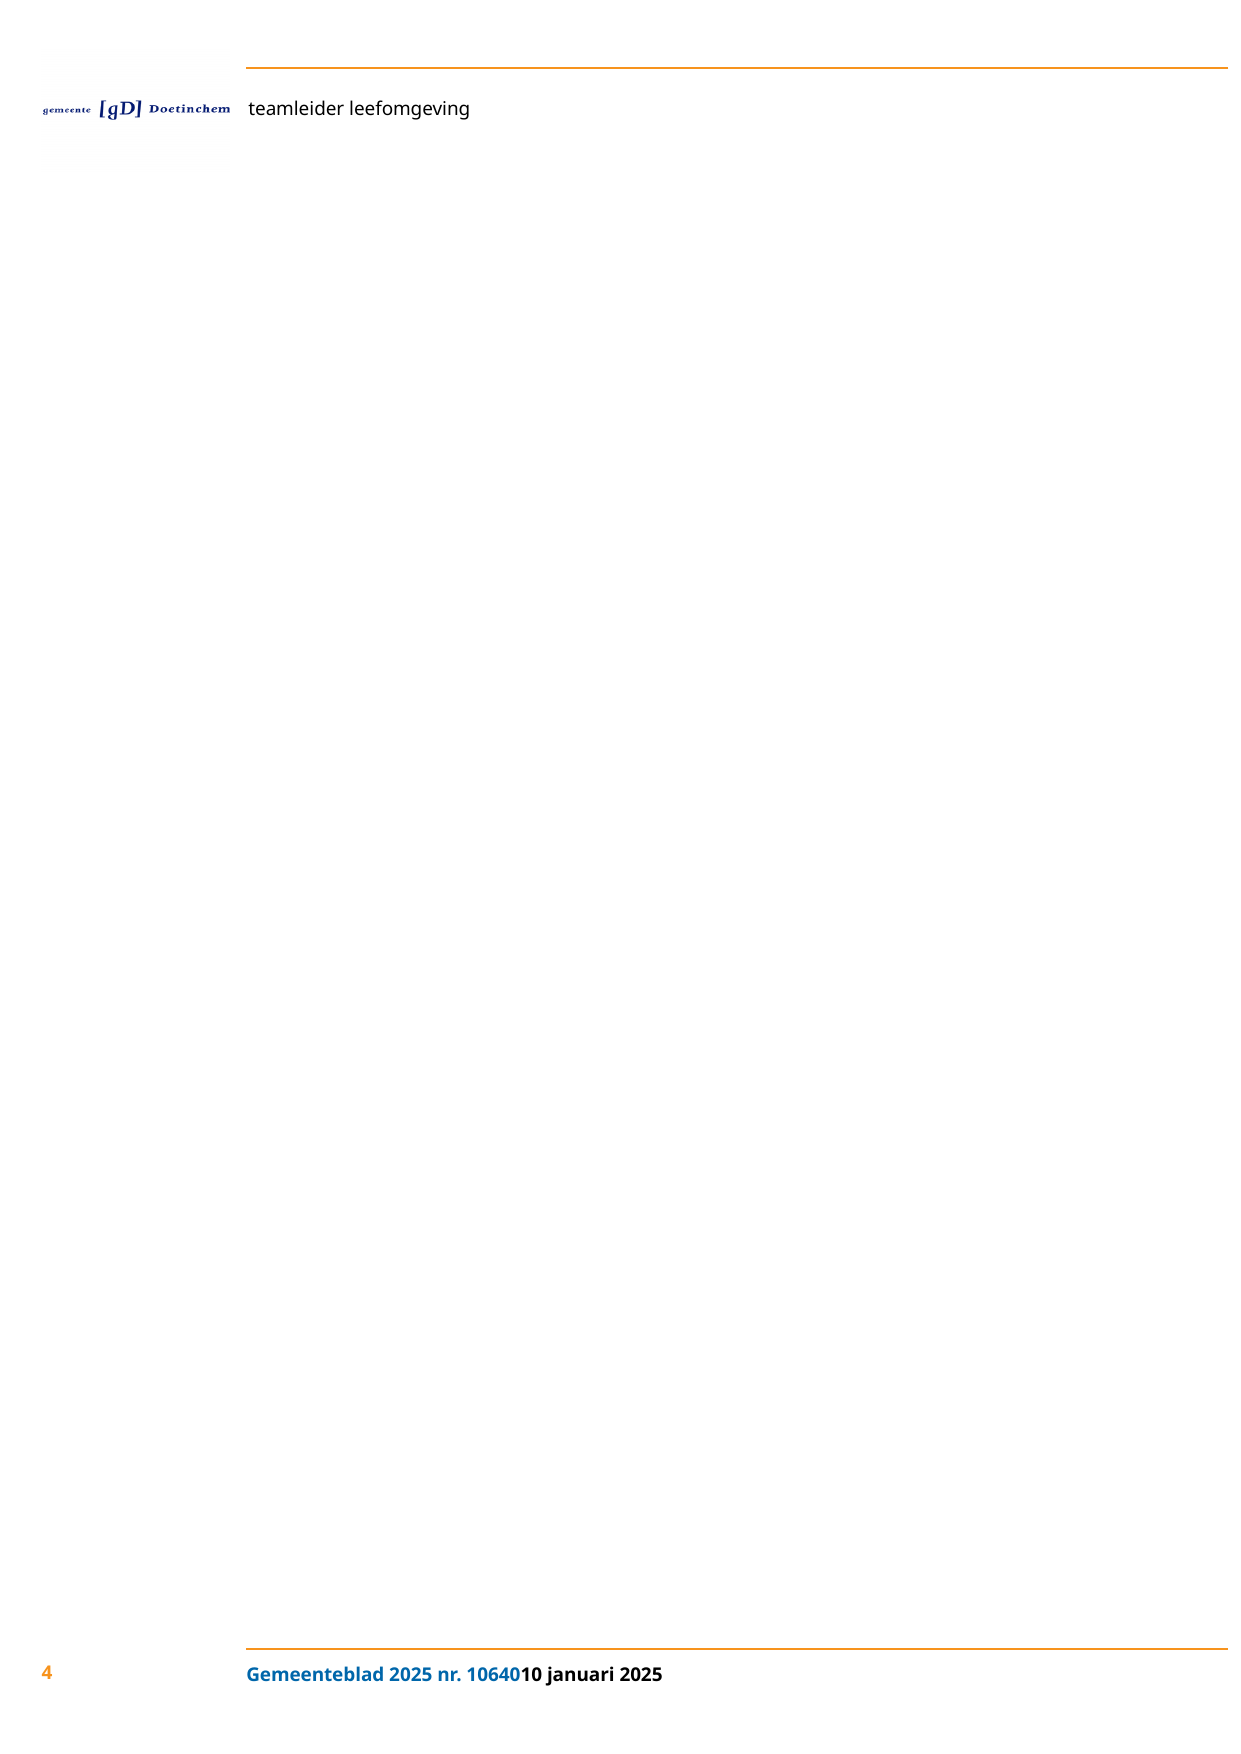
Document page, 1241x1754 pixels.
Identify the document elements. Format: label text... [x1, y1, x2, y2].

text teamleider leefomgeving [248, 95, 1152, 121]
picture [41, 47, 231, 172]
